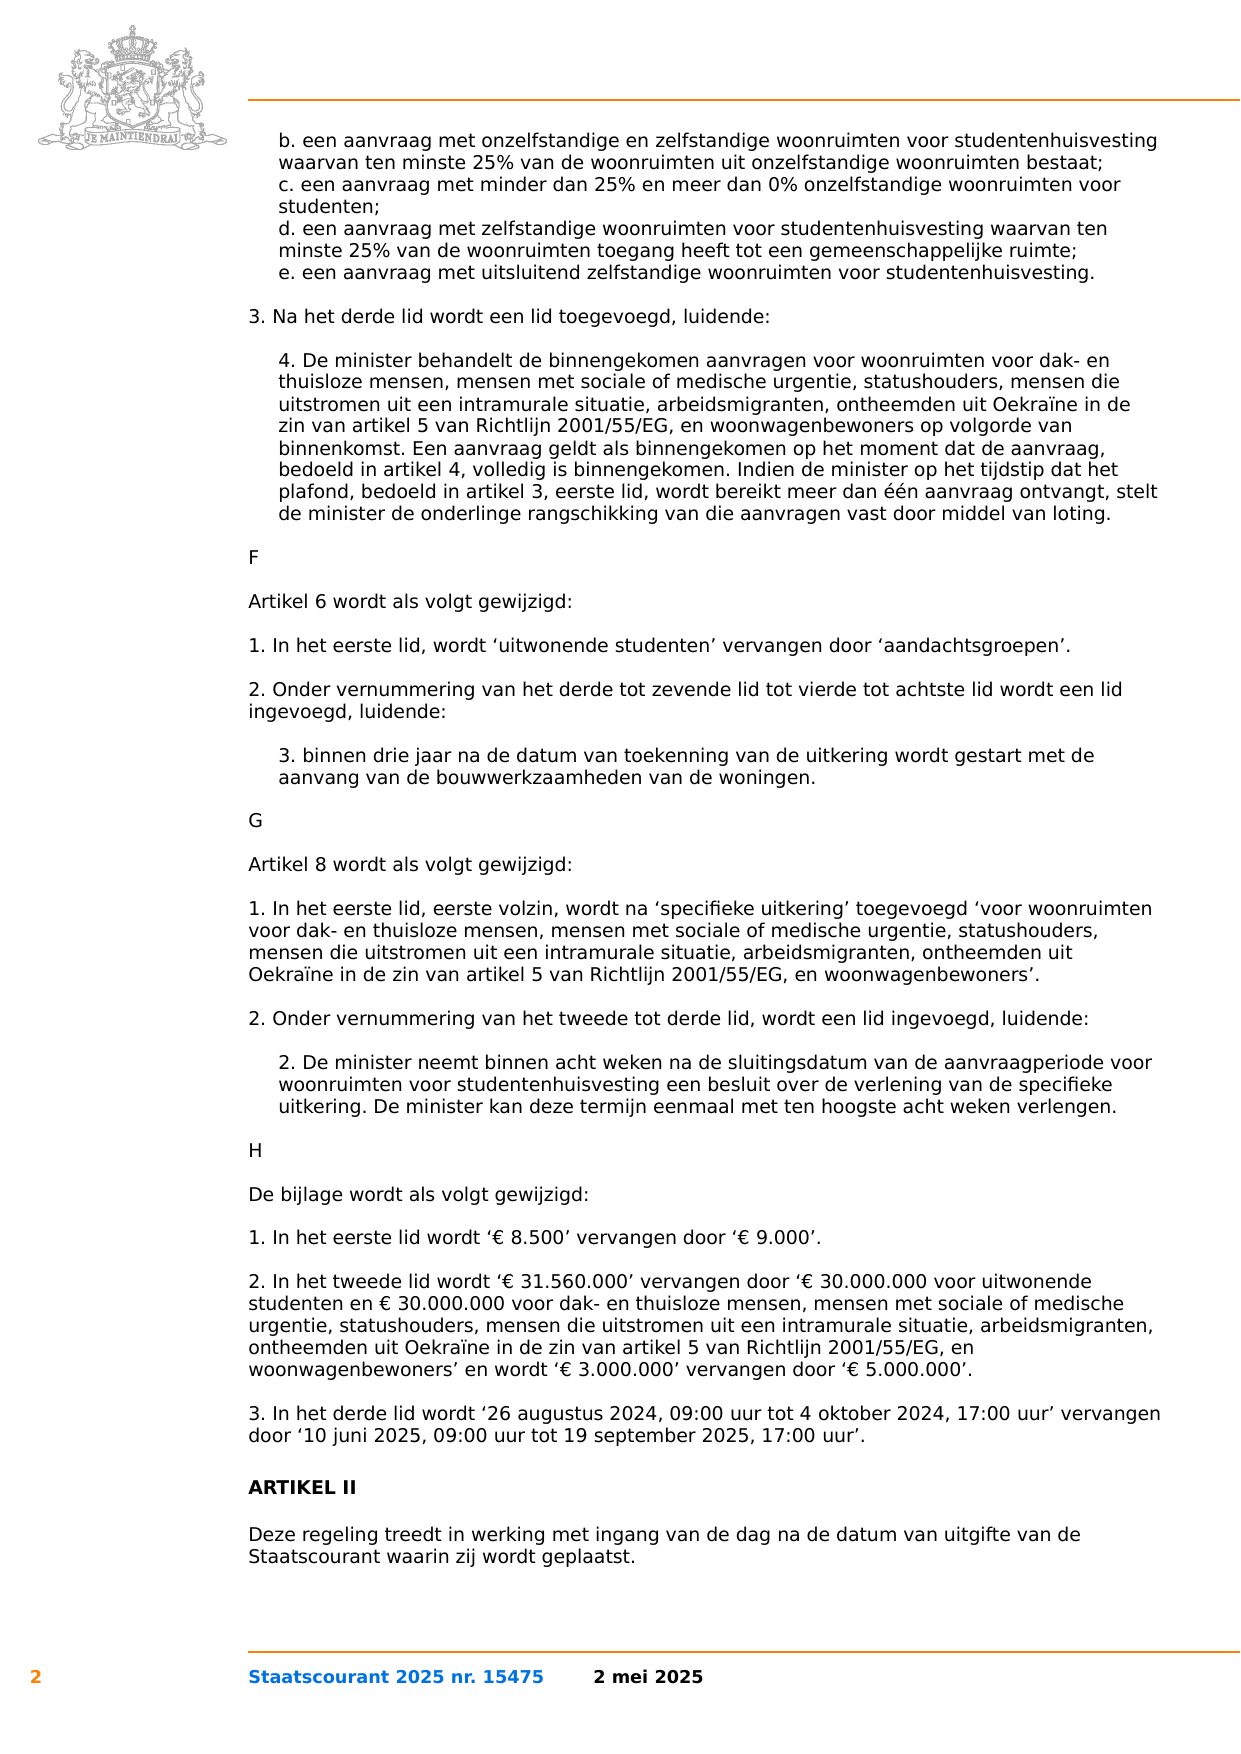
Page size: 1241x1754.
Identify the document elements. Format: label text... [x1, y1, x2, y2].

text d. een aanvraag met zelfstandige woonruimten voor studentenhuisvesting waarvan ten minste 25% van de woonruimten toegang heeft tot een gemeenschappelijke ruimte; [278, 218, 1163, 262]
text 3. In het derde lid wordt ‘26 augustus 2024, 09:00 uur tot 4 oktober 2024, 17:00 uur’ vervangen door ‘10 juni 2025, 09:00 uur tot 19 september 2025, 17:00 uur’. [248, 1403, 1163, 1447]
text 2. Onder vernummering van het tweede tot derde lid, wordt een lid ingevoegd, luidende: [248, 1008, 1163, 1030]
text 2. In het tweede lid wordt ‘€ 31.560.000’ vervangen door ‘€ 30.000.000 voor uitwonende studenten en € 30.000.000 voor dak- en thuisloze mensen, mensen met sociale of medische urgentie, statushouders, mensen die uitstromen uit een intramurale situatie, arbeidsmigranten, ontheemden uit Oekraïne in de zin van artikel 5 van Richtlijn 2001/55/EG, en woonwagenbewoners’ en wordt ‘€ 3.000.000’ vervangen door ‘€ 5.000.000’. [248, 1271, 1163, 1381]
text 2. De minister neemt binnen acht weken na de sluitingsdatum van de aanvraagperiode voor woonruimten voor studentenhuisvesting een besluit over de verlening van de specifieke uitkering. De minister kan deze termijn eenmaal met ten hoogste acht weken verlengen. [278, 1052, 1163, 1118]
text 2. Onder vernummering van het derde tot zevende lid tot vierde tot achtste lid wordt een lid ingevoegd, luidende: [248, 679, 1163, 723]
text 1. In het eerste lid, eerste volzin, wordt na ‘specifieke uitkering’ toegevoegd ‘voor woonruimten voor dak- en thuisloze mensen, mensen met sociale of medische urgentie, statushouders, mensen die uitstromen uit een intramurale situatie, arbeidsmigranten, ontheemden uit Oekraïne in de zin van artikel 5 van Richtlijn 2001/55/EG, en woonwagenbewoners’. [248, 898, 1163, 986]
text H [248, 1139, 1163, 1162]
text 3. Na het derde lid wordt een lid toegevoegd, luidende: [248, 306, 1163, 328]
text 1. In het eerste lid wordt ‘€ 8.500’ vervangen door ‘€ 9.000’. [248, 1227, 1163, 1249]
text b. een aanvraag met onzelfstandige en zelfstandige woonruimten voor studentenhuisvesting waarvan ten minste 25% van de woonruimten uit onzelfstandige woonruimten bestaat; [278, 130, 1163, 174]
picture [38, 25, 227, 150]
text 3. binnen drie jaar na de datum van toekenning van de uitkering wordt gestart met de aanvang van de bouwwerkzaamheden van de woningen. [278, 744, 1163, 788]
text Artikel 8 wordt als volgt gewijzigd: [248, 854, 1163, 876]
subtitle ARTIKEL II [248, 1477, 1163, 1499]
text De bijlage wordt als volgt gewijzigd: [248, 1183, 1163, 1205]
text Deze regeling treedt in werking met ingang van de dag na de datum van uitgifte van de Staatscourant waarin zij wordt geplaatst. [248, 1524, 1163, 1568]
text e. een aanvraag met uitsluitend zelfstandige woonruimten voor studentenhuisvesting. [278, 262, 1163, 284]
text F [248, 547, 1163, 569]
text 4. De minister behandelt de binnengekomen aanvragen voor woonruimten voor dak- en thuisloze mensen, mensen met sociale of medische urgentie, statushouders, mensen die uitstromen uit een intramurale situatie, arbeidsmigranten, ontheemden uit Oekraïne in de zin van artikel 5 van Richtlijn 2001/55/EG, en woonwagenbewoners op volgorde van binnenkomst. Een aanvraag geldt als binnengekomen op het moment dat de aanvraag, bedoeld in artikel 4, volledig is binnengekomen. Indien de minister op het tijdstip dat het plafond, bedoeld in artikel 3, eerste lid, wordt bereikt meer dan één aanvraag ontvangt, stelt de minister de onderlinge rangschikking van die aanvragen vast door middel van loting. [278, 349, 1163, 525]
text Artikel 6 wordt als volgt gewijzigd: [248, 591, 1163, 613]
text G [248, 810, 1163, 832]
text c. een aanvraag met minder dan 25% en meer dan 0% onzelfstandige woonruimten voor studenten; [278, 174, 1163, 218]
text 1. In het eerste lid, wordt ‘uitwonende studenten’ vervangen door ‘aandachtsgroepen’. [248, 635, 1163, 657]
